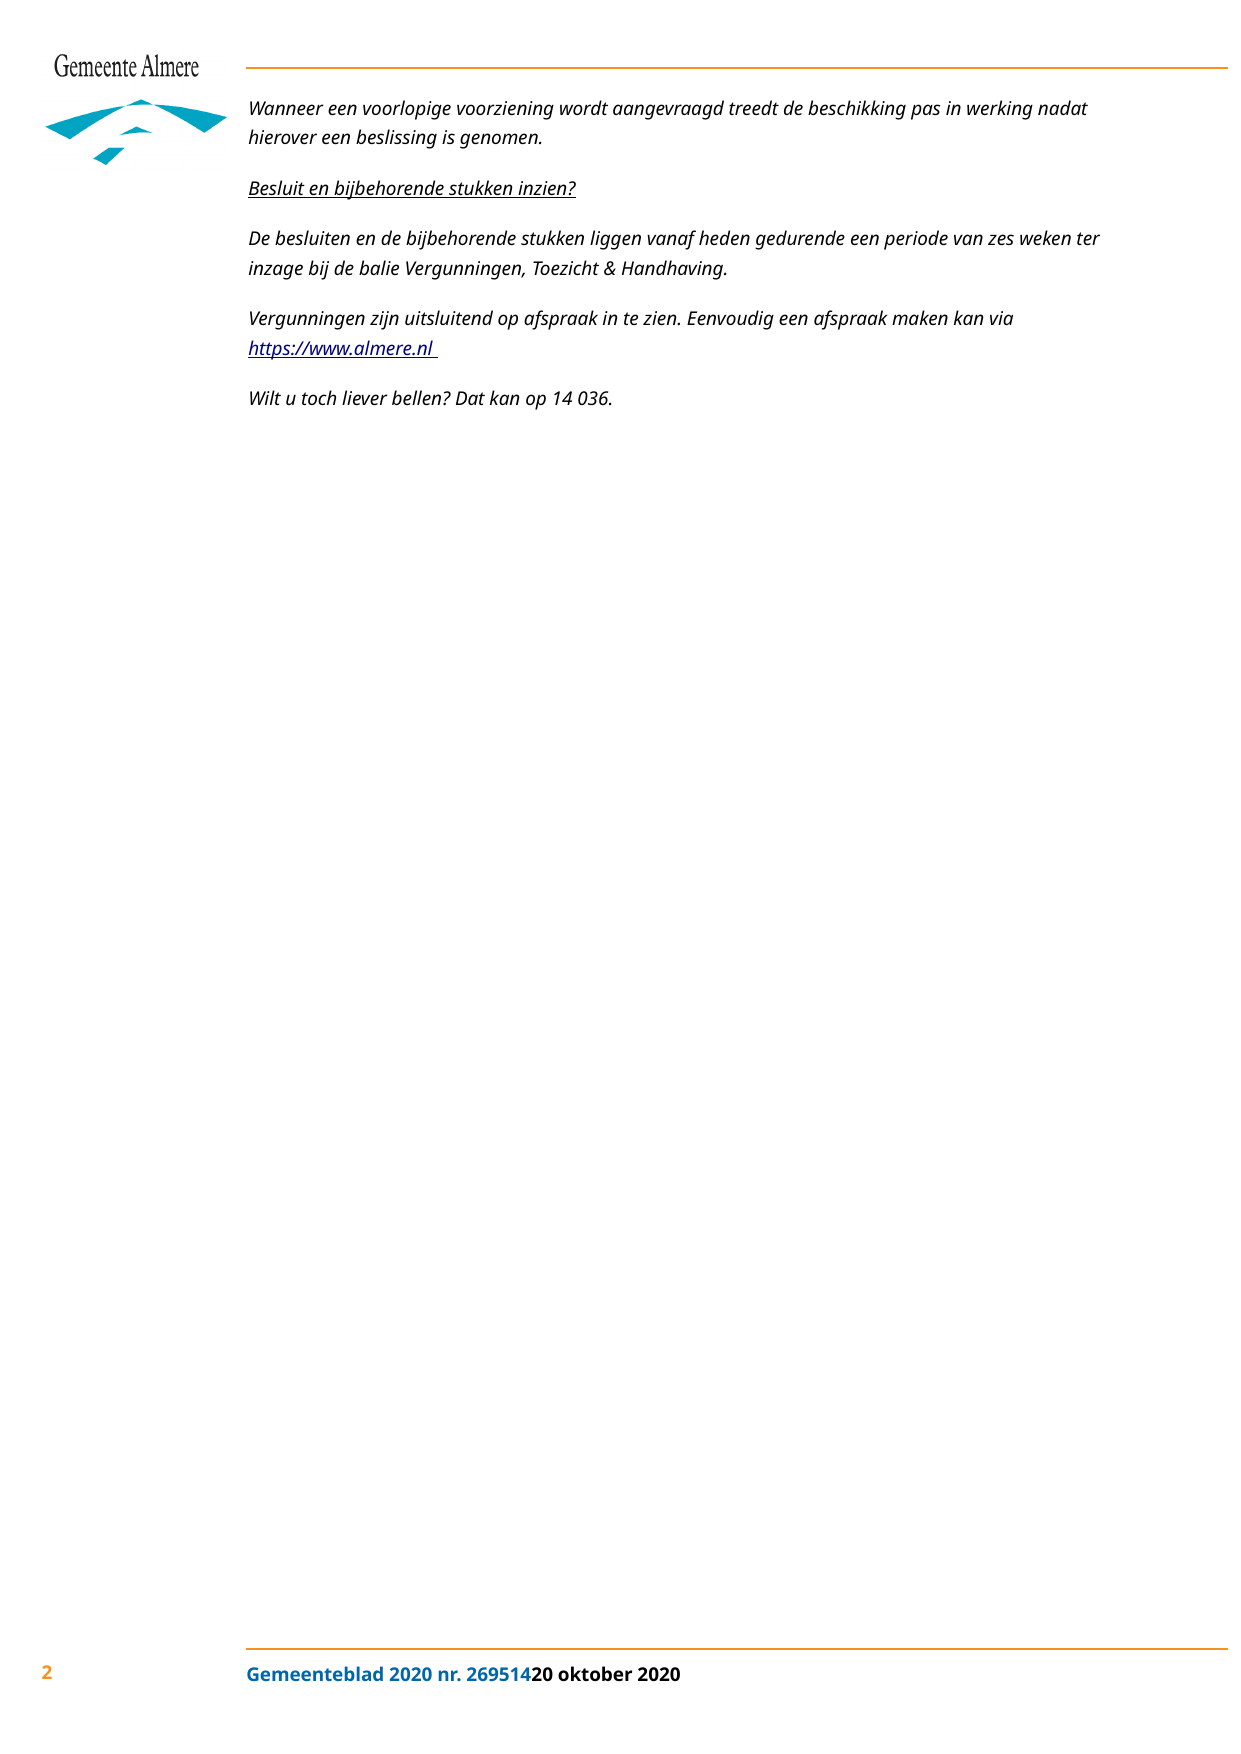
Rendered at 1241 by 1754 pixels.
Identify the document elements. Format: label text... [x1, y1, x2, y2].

text Vergunningen zijn uitsluitend op afspraak in te zien. Eenvoudig een afspraak maken kan via https://www.almere.nl [248, 305, 1152, 361]
picture [41, 47, 231, 172]
text Wilt u toch liever bellen? Dat kan op 14 036. [248, 385, 1152, 411]
text De besluiten en de bijbehorende stukken liggen vanaf heden gedurende een periode van zes weken ter inzage bij de balie Vergunningen, Toezicht & Handhaving. [248, 225, 1152, 281]
text Besluit en bijbehorende stukken inzien? [248, 175, 1152, 201]
text Wanneer een voorlopige voorziening wordt aangevraagd treedt de beschikking pas in werking nadat hierover een beslissing is genomen. [248, 95, 1152, 150]
